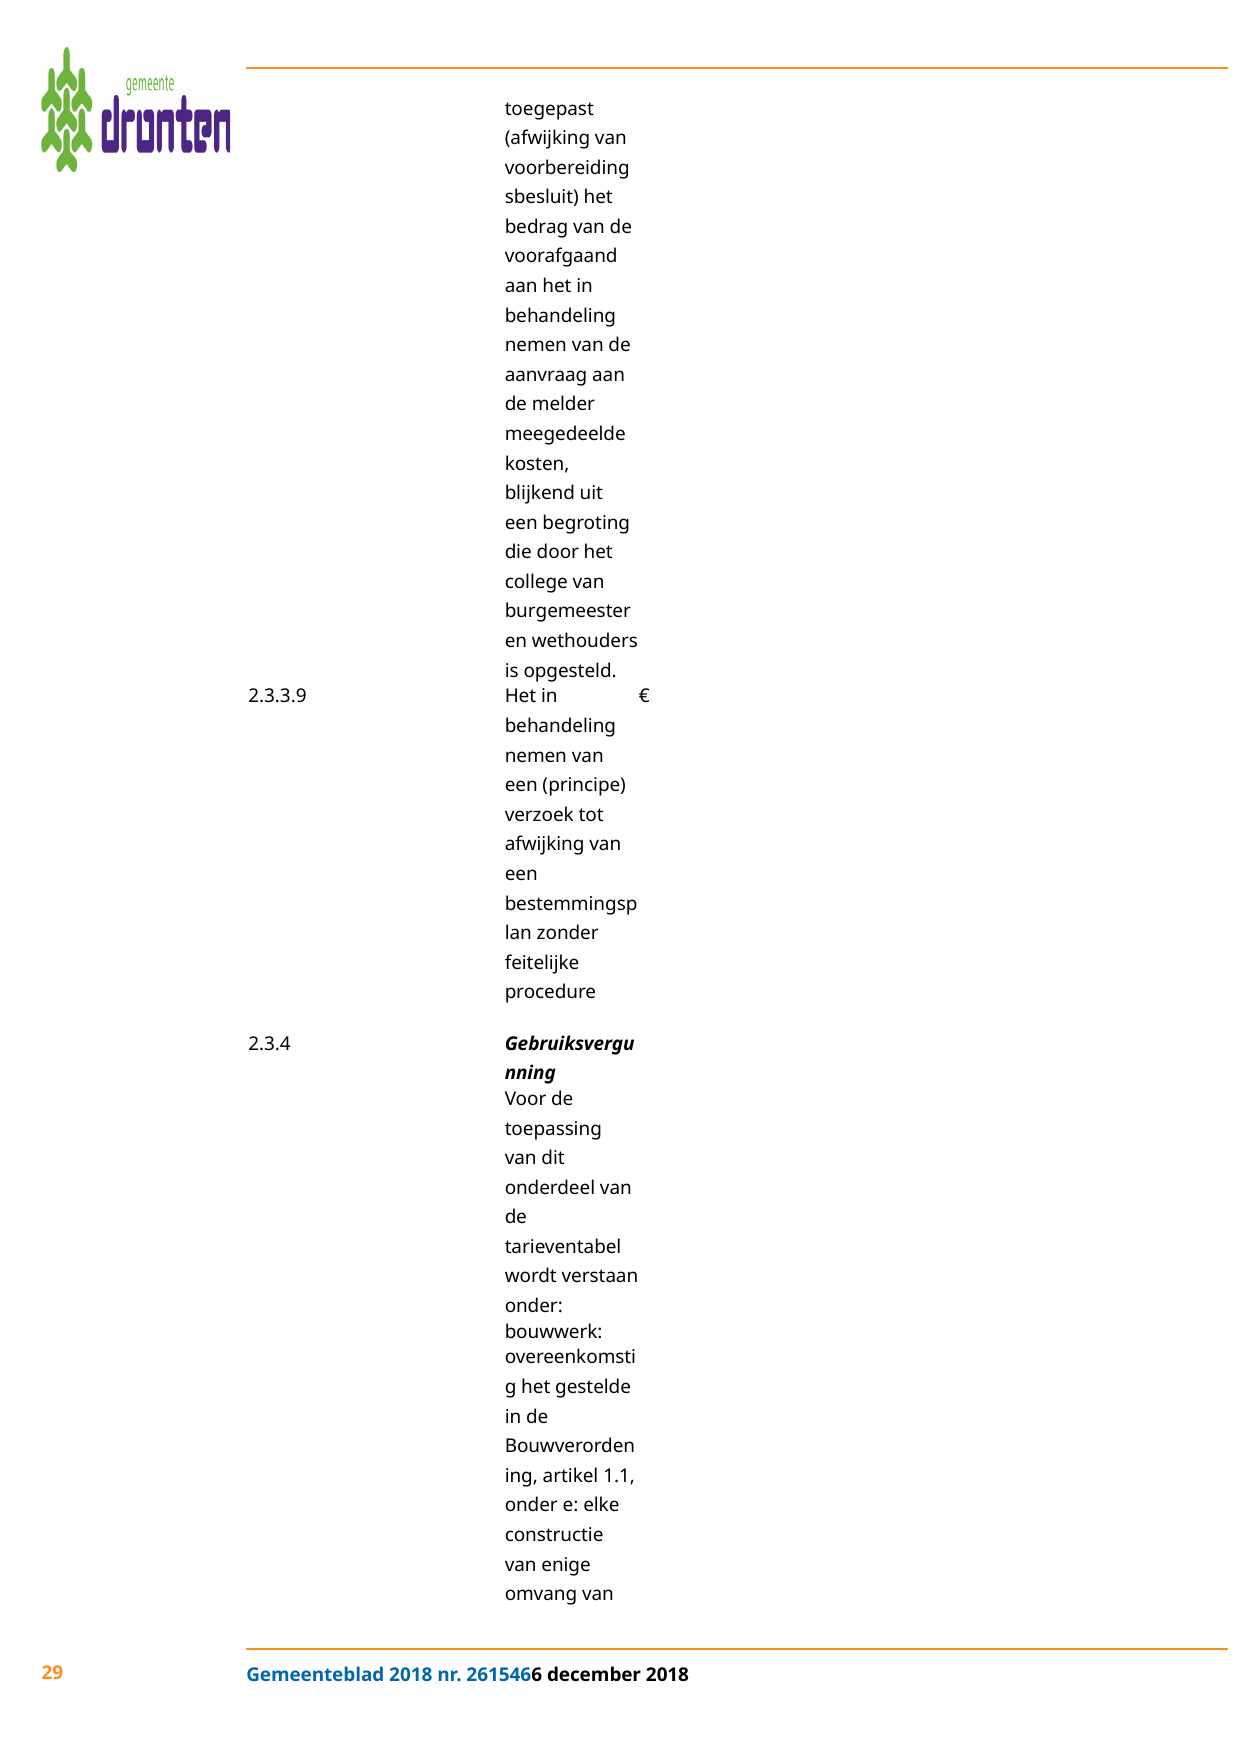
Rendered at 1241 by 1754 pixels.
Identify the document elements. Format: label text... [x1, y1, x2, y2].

table_cell [248, 1318, 504, 1344]
table_cell [639, 1085, 895, 1318]
table_cell [248, 95, 504, 683]
table_cell Gebruiksvergunning [505, 1030, 638, 1085]
table_cell [895, 1004, 1152, 1030]
table_cell [895, 1344, 1152, 1606]
table_cell overeenkomstig het gestelde in de Bouwverordening, artikel 1.1, onder e: elke constructie van enige omvang van [505, 1344, 638, 1606]
table_cell [895, 95, 1152, 683]
table_cell [895, 1030, 1152, 1085]
table_cell bouwwerk: [505, 1318, 638, 1344]
table_cell [895, 683, 1152, 1004]
table_cell [895, 1318, 1152, 1344]
table_cell [639, 1318, 895, 1344]
picture [41, 47, 231, 172]
table_cell [248, 1004, 504, 1030]
table_cell [248, 1344, 504, 1606]
table_cell [639, 1004, 895, 1030]
table_cell 2.3.4 [248, 1030, 504, 1085]
table_cell € [639, 683, 895, 1004]
table_cell [639, 1030, 895, 1085]
table_cell 2.3.3.9 [248, 683, 504, 1004]
table_cell toegepast (afwijking van voorbereidingsbesluit) het bedrag van de voorafgaand aan het in behandeling nemen van de aanvraag aan de melder meegedeelde kosten, blijkend uit een begroting die door het college van burgemeester en wethouders is opgesteld. [505, 95, 638, 683]
table_cell [505, 1004, 638, 1030]
table_cell [639, 1344, 895, 1606]
table_cell [639, 95, 895, 683]
table_cell Het in behandeling nemen van een (principe) verzoek tot afwijking van een bestemmingsplan zonder feitelijke procedure [505, 683, 638, 1004]
table_cell Voor de toepassing van dit onderdeel van de tarieventabel wordt verstaan onder: [505, 1085, 638, 1318]
table_cell [248, 1085, 504, 1318]
table_cell [895, 1085, 1152, 1318]
